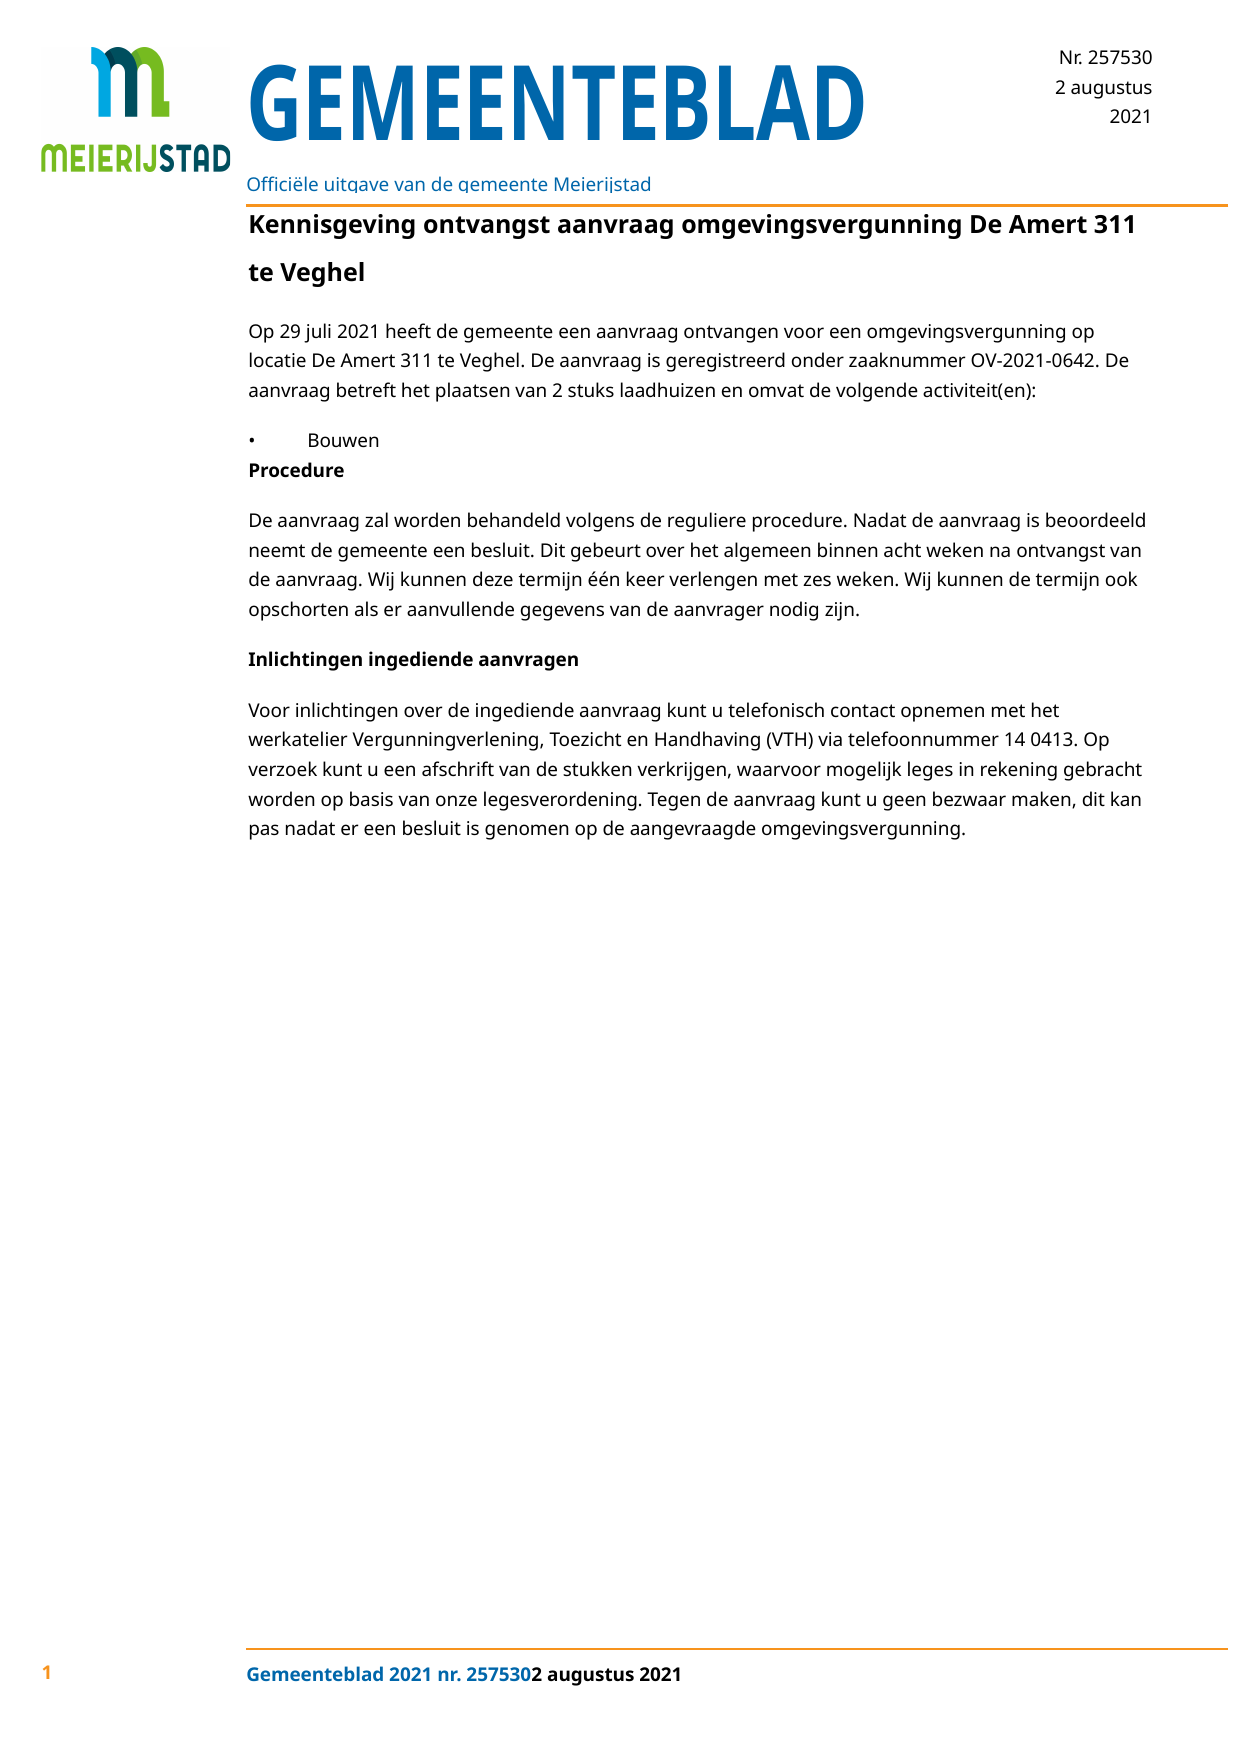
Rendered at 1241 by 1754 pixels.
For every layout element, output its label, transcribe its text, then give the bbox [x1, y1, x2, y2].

text Procedure [248, 457, 1152, 483]
text Voor inlichtingen over de ingediende aanvraag kunt u telefonisch contact opnemen met het werkatelier Vergunningverlening, Toezicht en Handhaving (VTH) via telefoonnummer 14 0413. Op verzoek kunt u een afschrift van de stukken verkrijgen, waarvoor mogelijk leges in rekening gebracht worden op basis van onze legesverordening. Tegen de aanvraag kunt u geen bezwaar maken, dit kan pas nadat er een besluit is genomen op de aangevraagde omgevingsvergunning. [248, 697, 1152, 841]
text Kennisgeving ontvangst aanvraag omgevingsvergunning De Amert 311 te Veghel [248, 207, 1152, 288]
text Op 29 juli 2021 heeft de gemeente een aanvraag ontvangen voor een omgevingsvergunning op locatie De Amert 311 te Veghel. De aanvraag is geregistreerd onder zaaknummer OV-2021-0642. De aanvraag betreft het plaatsen van 2 stuks laadhuizen en omvat de volgende activiteit(en): [248, 318, 1152, 403]
list Bouwen [248, 427, 1152, 453]
picture [41, 47, 231, 172]
text De aanvraag zal worden behandeld volgens de reguliere procedure. Nadat de aanvraag is beoordeeld neemt de gemeente een besluit. Dit gebeurt over het algemeen binnen acht weken na ontvangst van de aanvraag. Wij kunnen deze termijn één keer verlengen met zes weken. Wij kunnen de termijn ook opschorten als er aanvullende gegevens van de aanvrager nodig zijn. [248, 507, 1152, 622]
text Inlichtingen ingediende aanvragen [248, 647, 1152, 672]
